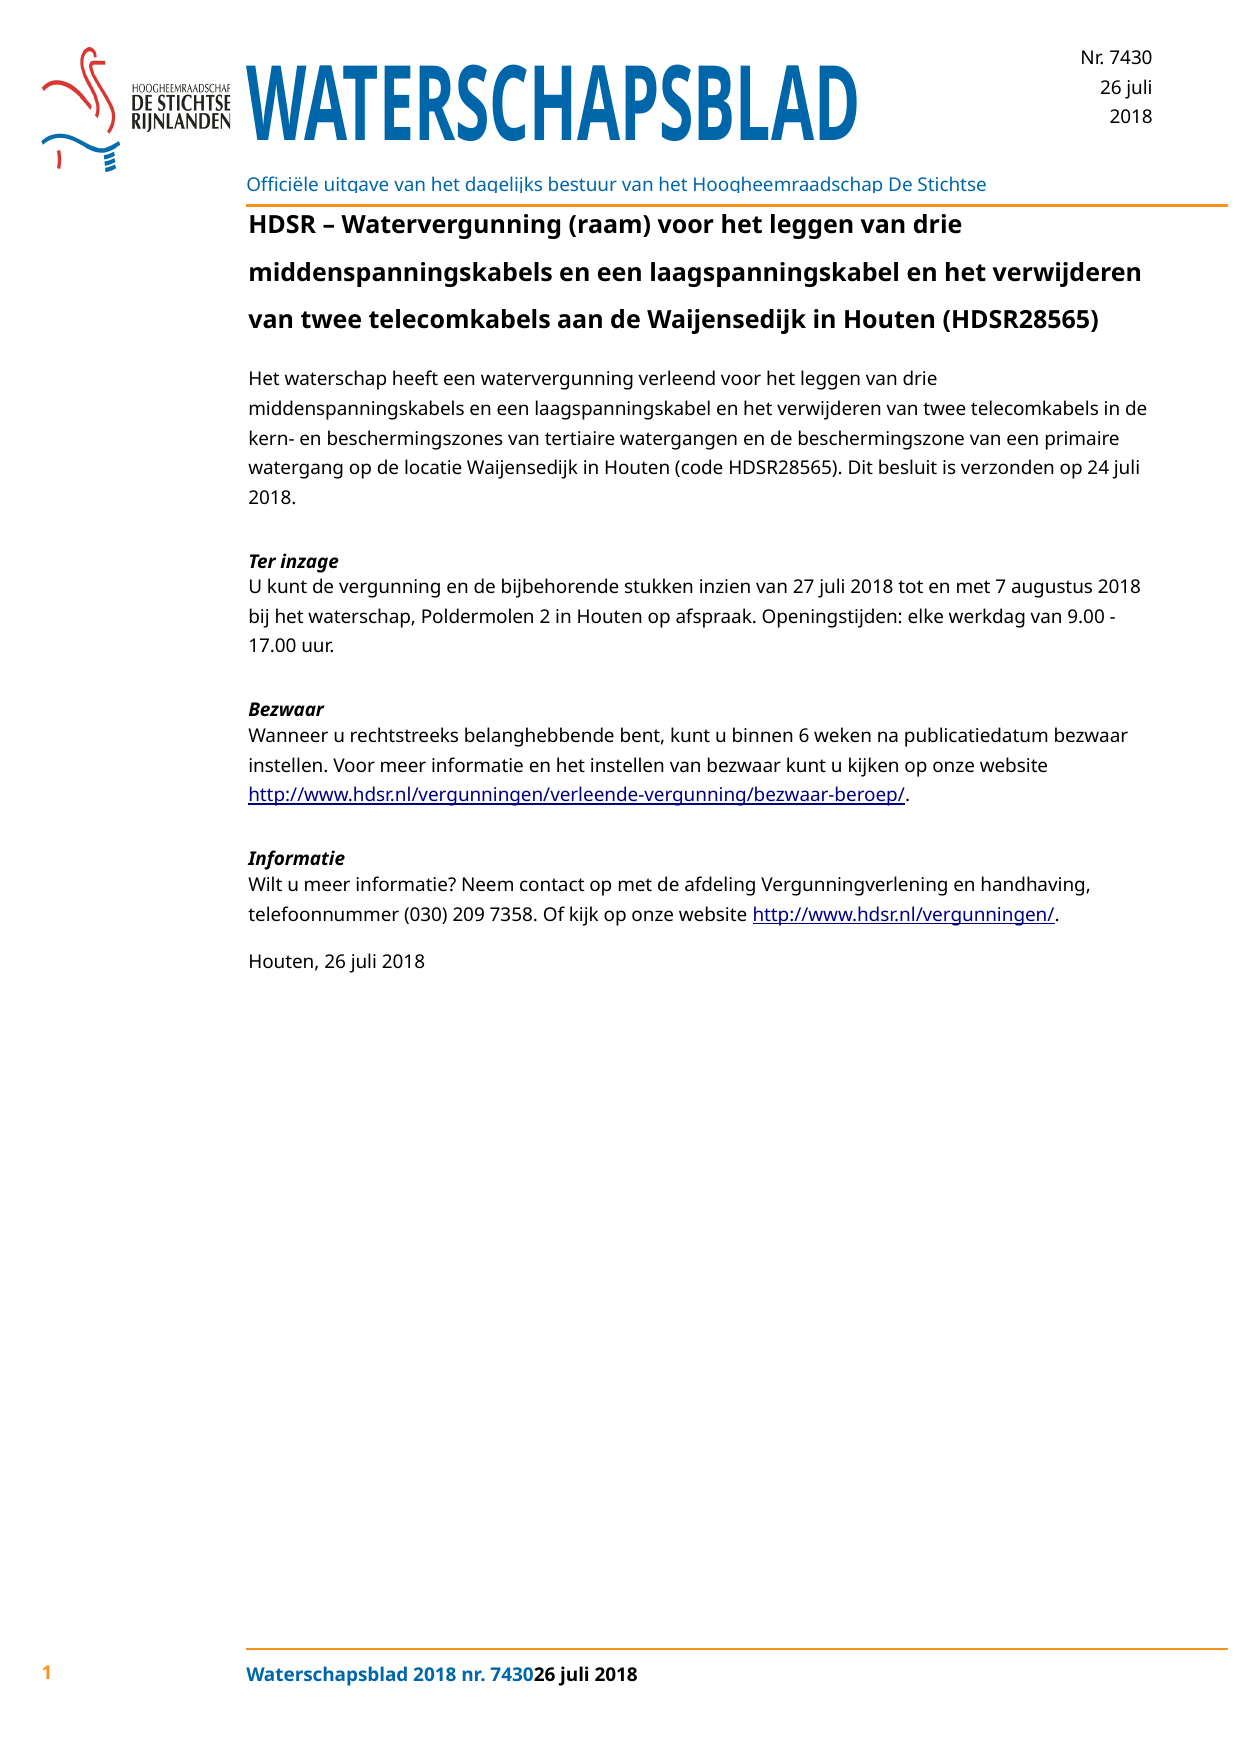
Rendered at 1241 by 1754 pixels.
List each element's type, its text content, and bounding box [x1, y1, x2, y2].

text Informatie [248, 846, 1152, 871]
text U kunt de vergunning en de bijbehorende stukken inzien van 27 juli 2018 tot en met 7 augustus 2018 bij het waterschap, Poldermolen 2 in Houten op afspraak. Openingstijden: elke werkdag van 9.00 - 17.00 uur. [248, 573, 1152, 658]
text Het waterschap heeft een watervergunning verleend voor het leggen van drie middenspanningskabels en een laagspanningskabel en het verwijderen van twee telecomkabels in de kern- en beschermingszones van tertiaire watergangen en de beschermingszone van een primaire watergang op de locatie Waijensedijk in Houten (code HDSR28565). Dit besluit is verzonden op 24 juli 2018. [248, 366, 1152, 509]
text Houten, 26 juli 2018 [248, 949, 1152, 974]
text Ter inzage [248, 548, 1152, 573]
picture [41, 47, 231, 172]
text Wanneer u rechtstreeks belanghebbende bent, kunt u binnen 6 weken na publicatiedatum bezwaar instellen. Voor meer informatie en het instellen van bezwaar kunt u kijken op onze website http://www.hdsr.nl/vergunningen/verleende-vergunning/bezwaar-beroep/. [248, 722, 1152, 807]
text Bezwaar [248, 697, 1152, 722]
text HDSR – Watervergunning (raam) voor het leggen van drie middenspanningskabels en een laagspanningskabel en het verwijderen van twee telecomkabels aan de Waijensedijk in Houten (HDSR28565) [248, 207, 1152, 336]
text Wilt u meer informatie? Neem contact op met de afdeling Vergunningverlening en handhaving, telefoonnummer (030) 209 7358. Of kijk op onze website http://www.hdsr.nl/vergunningen/. [248, 871, 1152, 927]
